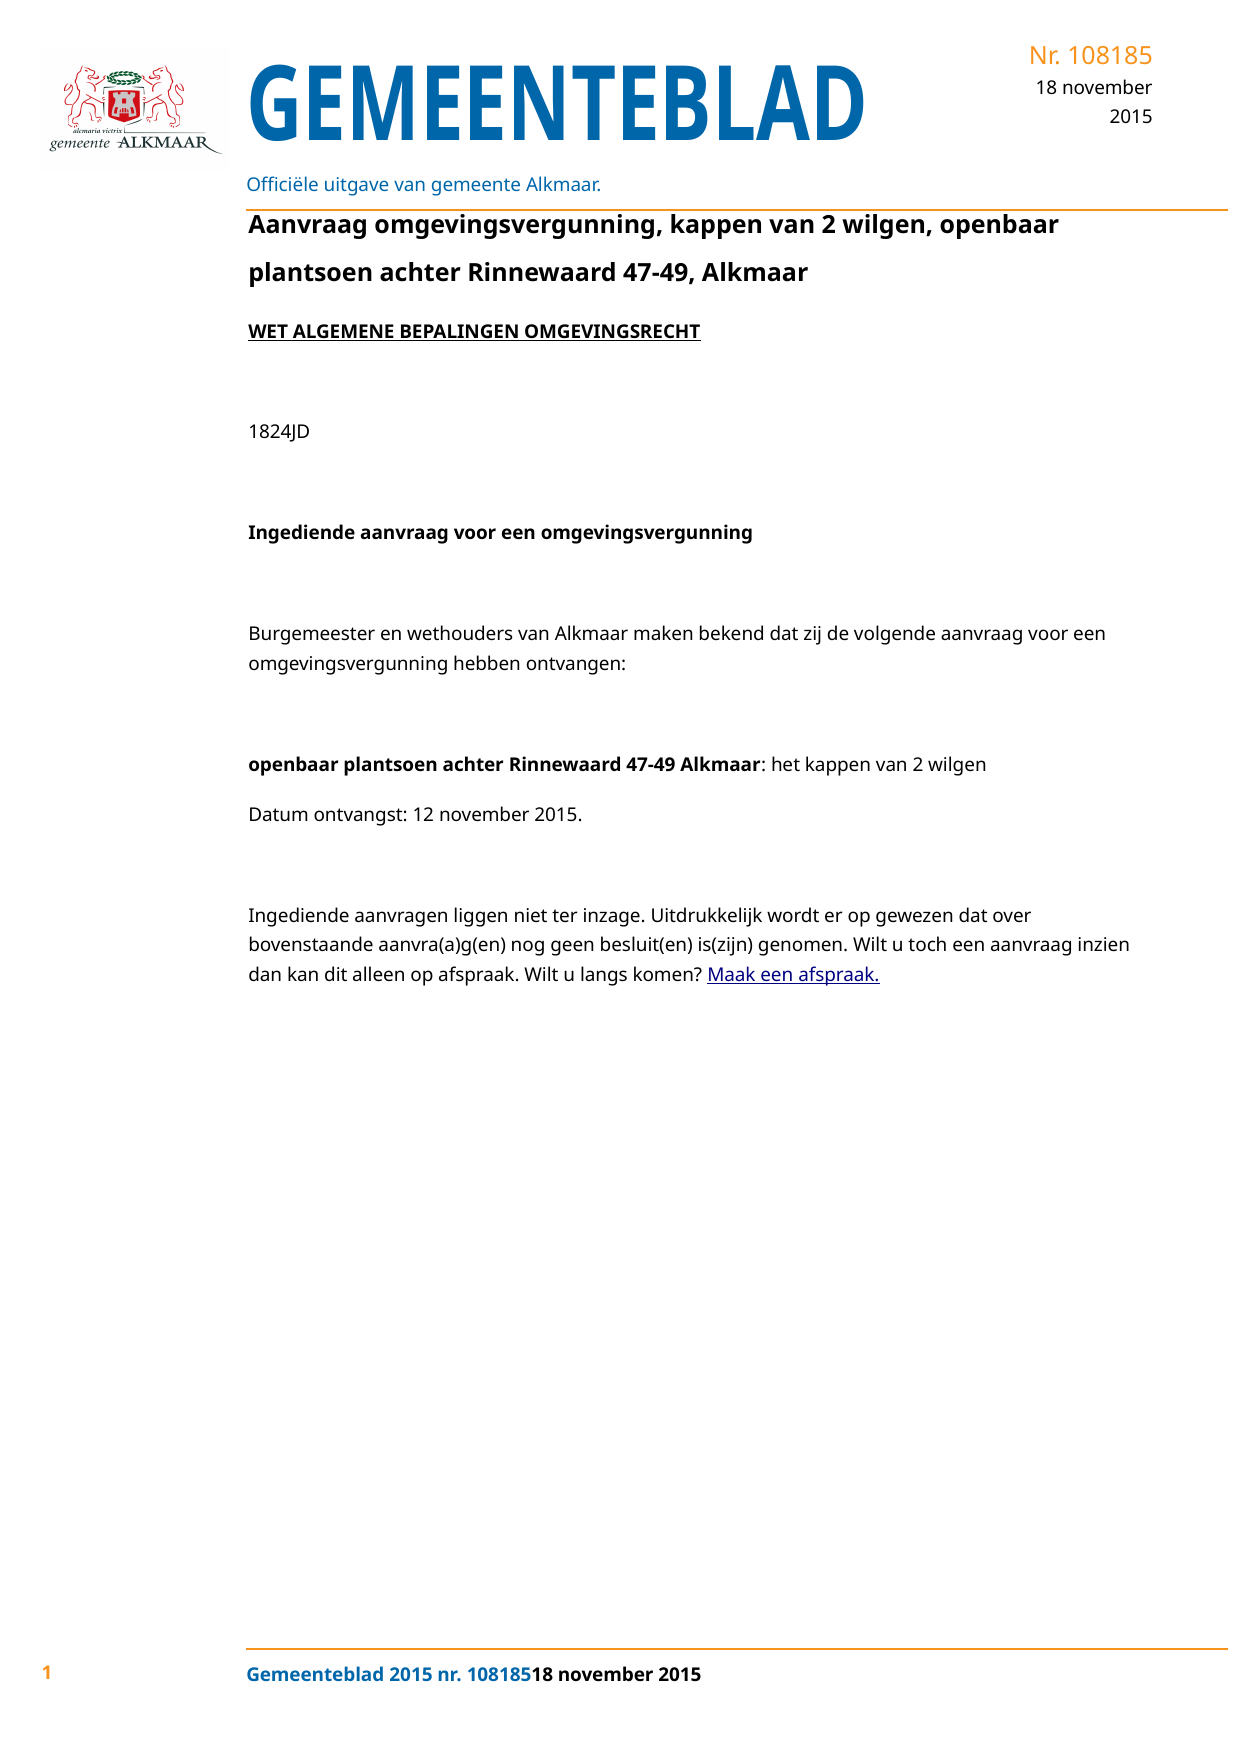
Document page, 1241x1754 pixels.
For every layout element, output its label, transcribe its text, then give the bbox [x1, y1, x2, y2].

text Ingediende aanvragen liggen niet ter inzage. Uitdrukkelijk wordt er op gewezen dat over bovenstaande aanvra(a)g(en) nog geen besluit(en) is(zijn) genomen. Wilt u toch een aanvraag inzien dan kan dit alleen op afspraak. Wilt u langs komen? Maak een afspraak. [248, 902, 1152, 987]
text WET ALGEMENE BEPALINGEN OMGEVINGSRECHT [248, 318, 1152, 344]
text 1824JD [248, 419, 1152, 444]
text openbaar plantsoen achter Rinnewaard 47-49 Alkmaar: het kappen van 2 wilgen [248, 751, 1152, 777]
picture [41, 47, 231, 172]
text Datum ontvangst: 12 november 2015. [248, 801, 1152, 827]
text Ingediende aanvraag voor een omgevingsvergunning [248, 519, 1152, 545]
text Burgemeester en wethouders van Alkmaar maken bekend dat zij de volgende aanvraag voor een omgevingsvergunning hebben ontvangen: [248, 620, 1152, 676]
text Aanvraag omgevingsvergunning, kappen van 2 wilgen, openbaar plantsoen achter Rinnewaard 47-49, Alkmaar [248, 211, 1152, 288]
